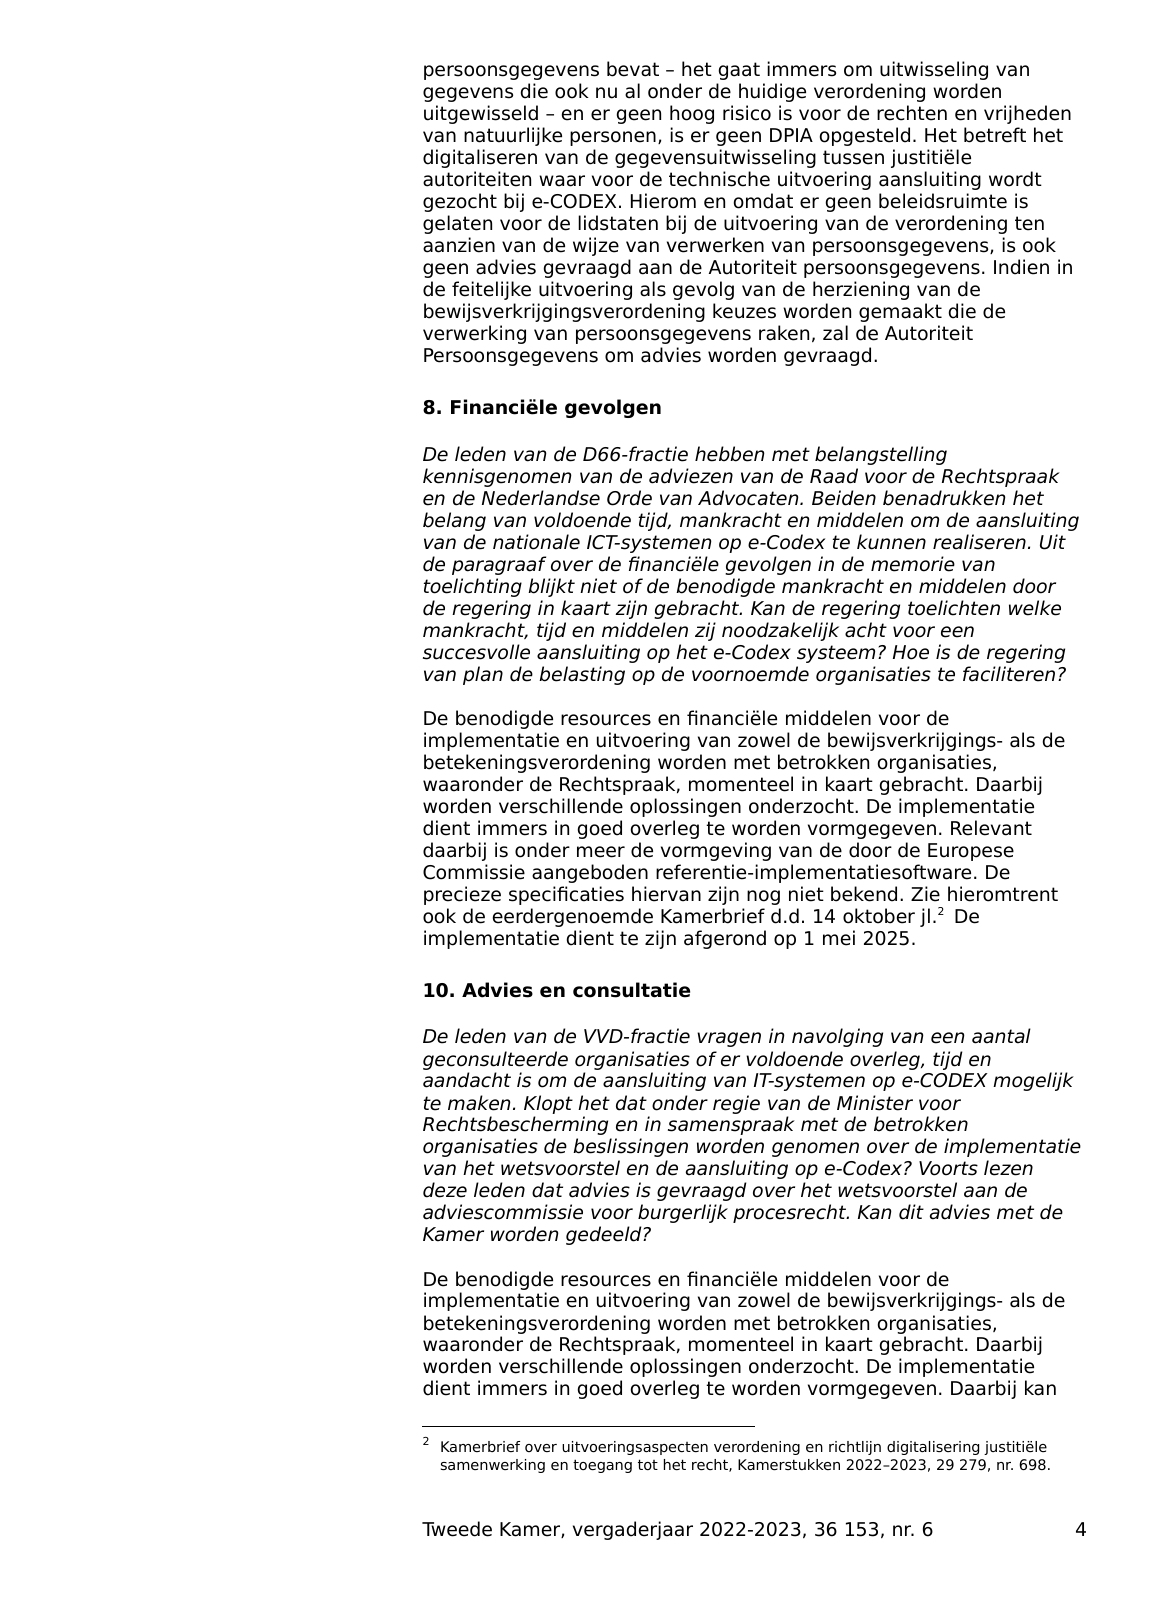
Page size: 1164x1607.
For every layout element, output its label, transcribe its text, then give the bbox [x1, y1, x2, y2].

text Kamerbrief over uitvoeringsaspecten verordening en richtlijn digitalisering justitiële samenwerking en toegang tot het recht, Kamerstukken 2022–2023, 29 279, nr. 698. [422, 1435, 1087, 1474]
text De benodigde resources en financiële middelen voor de implementatie en uitvoering van zowel de bewijsverkrijgings- als de betekeningsverordening worden met betrokken organisaties, waaronder de Rechtspraak, momenteel in kaart gebracht. Daarbij worden verschillende oplossingen onderzocht. De implementatie dient immers in goed overleg te worden vormgegeven. Relevant daarbij is onder meer de vormgeving van de door de Europese Commissie aangeboden referentie-implementatiesoftware. De precieze specificaties hiervan zijn nog niet bekend. Zie hieromtrent ook de eerdergenoemde Kamerbrief d.d. 14 oktober jl. De implementatie dient te zijn afgerond op 1 mei 2025. [422, 708, 1087, 949]
subtitle 8. Financiële gevolgen [422, 397, 1087, 419]
subtitle 10. Advies en consultatie [422, 979, 1087, 1001]
text De benodigde resources en financiële middelen voor de implementatie en uitvoering van zowel de bewijsverkrijgings- als de betekeningsverordening worden met betrokken organisaties, waaronder de Rechtspraak, momenteel in kaart gebracht. Daarbij worden verschillende oplossingen onderzocht. De implementatie dient immers in goed overleg te worden vormgegeven. Daarbij kan [422, 1268, 1087, 1400]
text De leden van de VVD-fractie vragen in navolging van een aantal geconsulteerde organisaties of er voldoende overleg, tijd en aandacht is om de aansluiting van IT-systemen op e-CODEX mogelijk te maken. Klopt het dat onder regie van de Minister voor Rechtsbescherming en in samenspraak met de betrokken organisaties de beslissingen worden genomen over de implementatie van het wetsvoorstel en de aansluiting op e-Codex? Voorts lezen deze leden dat advies is gevraagd over het wetsvoorstel aan de adviescommissie voor burgerlijk procesrecht. Kan dit advies met de Kamer worden gedeeld? [422, 1026, 1087, 1246]
text persoonsgegevens bevat – het gaat immers om uitwisseling van gegevens die ook nu al onder de huidige verordening worden uitgewisseld – en er geen hoog risico is voor de rechten en vrijheden van natuurlijke personen, is er geen DPIA opgesteld. Het betreft het digitaliseren van de gegevensuitwisseling tussen justitiële autoriteiten waar voor de technische uitvoering aansluiting wordt gezocht bij e-CODEX. Hierom en omdat er geen beleidsruimte is gelaten voor de lidstaten bij de uitvoering van de verordening ten aanzien van de wijze van verwerken van persoonsgegevens, is ook geen advies gevraagd aan de Autoriteit persoonsgegevens. Indien in de feitelijke uitvoering als gevolg van de herziening van de bewijsverkrijgingsverordening keuzes worden gemaakt die de verwerking van persoonsgegevens raken, zal de Autoriteit Persoonsgegevens om advies worden gevraagd. [422, 59, 1087, 367]
text De leden van de D66-fractie hebben met belangstelling kennisgenomen van de adviezen van de Raad voor de Rechtspraak en de Nederlandse Orde van Advocaten. Beiden benadrukken het belang van voldoende tijd, mankracht en middelen om de aansluiting van de nationale ICT-systemen op e-Codex te kunnen realiseren. Uit de paragraaf over de financiële gevolgen in de memorie van toelichting blijkt niet of de benodigde mankracht en middelen door de regering in kaart zijn gebracht. Kan de regering toelichten welke mankracht, tijd en middelen zij noodzakelijk acht voor een succesvolle aansluiting op het e-Codex systeem? Hoe is de regering van plan de belasting op de voornoemde organisaties te faciliteren? [422, 444, 1087, 686]
